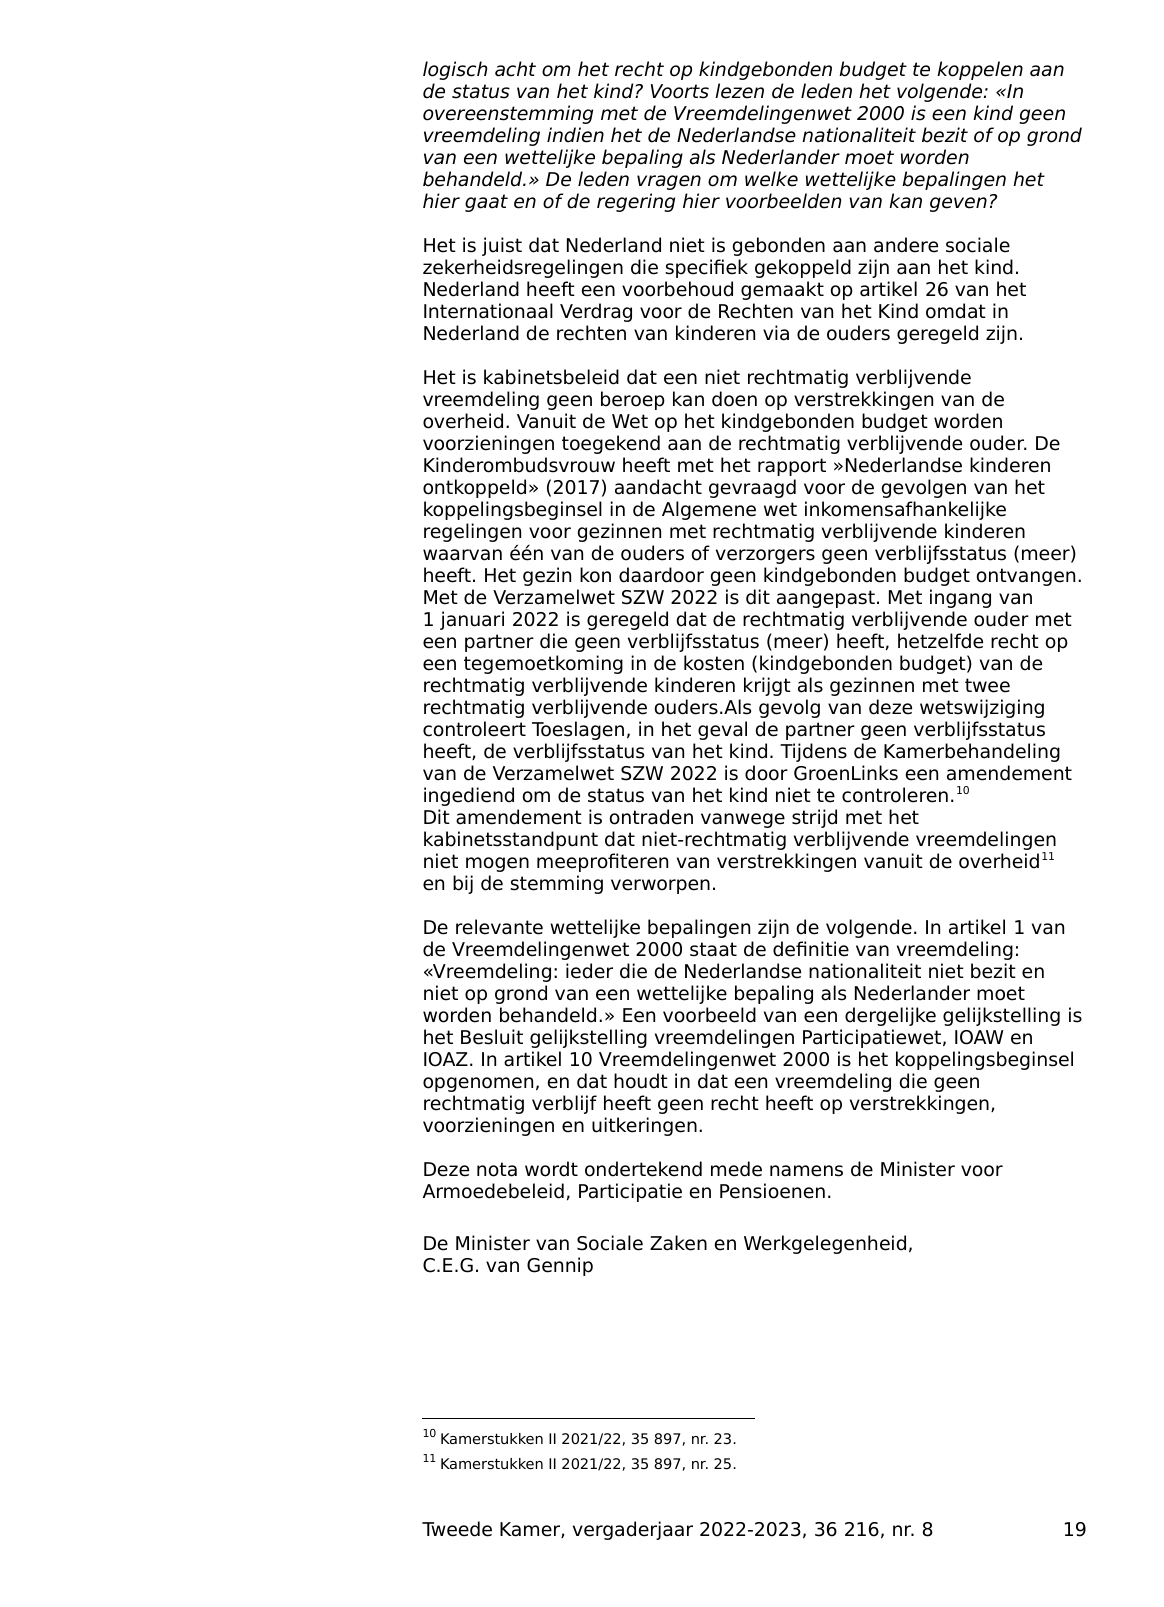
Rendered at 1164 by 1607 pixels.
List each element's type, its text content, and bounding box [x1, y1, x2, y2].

text Deze nota wordt ondertekend mede namens de Minister voor Armoedebeleid, Participatie en Pensioenen. [422, 1159, 1087, 1203]
text De Minister van Sociale Zaken en Werkgelegenheid, C.E.G. van Gennip [422, 1233, 1087, 1277]
text Kamerstukken II 2021/22, 35 897, nr. 23. [422, 1427, 1087, 1449]
text logisch acht om het recht op kindgebonden budget te koppelen aan de status van het kind? Voorts lezen de leden het volgende: «In overeenstemming met de Vreemdelingenwet 2000 is een kind geen vreemdeling indien het de Nederlandse nationaliteit bezit of op grond van een wettelijke bepaling als Nederlander moet worden behandeld.» De leden vragen om welke wettelijke bepalingen het hier gaat en of de regering hier voorbeelden van kan geven? [422, 59, 1087, 213]
text Kamerstukken II 2021/22, 35 897, nr. 25. [422, 1452, 1087, 1474]
text Het is kabinetsbeleid dat een niet rechtmatig verblijvende vreemdeling geen beroep kan doen op verstrekkingen van de overheid. Vanuit de Wet op het kindgebonden budget worden voorzieningen toegekend aan de rechtmatig verblijvende ouder. De Kinderombudsvrouw heeft met het rapport »Nederlandse kinderen ontkoppeld» (2017) aandacht gevraagd voor de gevolgen van het koppelingsbeginsel in de Algemene wet inkomensafhankelijke regelingen voor gezinnen met rechtmatig verblijvende kinderen waarvan één van de ouders of verzorgers geen verblijfsstatus (meer) heeft. Het gezin kon daardoor geen kindgebonden budget ontvangen. Met de Verzamelwet SZW 2022 is dit aangepast. Met ingang van 1 januari 2022 is geregeld dat de rechtmatig verblijvende ouder met een partner die geen verblijfsstatus (meer) heeft, hetzelfde recht op een tegemoetkoming in de kosten (kindgebonden budget) van de rechtmatig verblijvende kinderen krijgt als gezinnen met twee rechtmatig verblijvende ouders.Als gevolg van deze wetswijziging controleert Toeslagen, in het geval de partner geen verblijfsstatus heeft, de verblijfsstatus van het kind. Tijdens de Kamerbehandeling van de Verzamelwet SZW 2022 is door GroenLinks een amendement ingediend om de status van het kind niet te controleren. [422, 367, 1087, 807]
text De relevante wettelijke bepalingen zijn de volgende. In artikel 1 van de Vreemdelingenwet 2000 staat de definitie van vreemdeling: «Vreemdeling: ieder die de Nederlandse nationaliteit niet bezit en niet op grond van een wettelijke bepaling als Nederlander moet worden behandeld.» Een voorbeeld van een dergelijke gelijkstelling is het Besluit gelijkstelling vreemdelingen Participatiewet, IOAW en IOAZ. In artikel 10 Vreemdelingenwet 2000 is het koppelingsbeginsel opgenomen, en dat houdt in dat een vreemdeling die geen rechtmatig verblijf heeft geen recht heeft op verstrekkingen, voorzieningen en uitkeringen. [422, 917, 1087, 1137]
text Dit amendement is ontraden vanwege strijd met het kabinetsstandpunt dat niet-rechtmatig verblijvende vreemdelingen niet mogen meeprofiteren van verstrekkingen vanuit de overheid en bij de stemming verworpen. [422, 807, 1087, 895]
text Het is juist dat Nederland niet is gebonden aan andere sociale zekerheidsregelingen die specifiek gekoppeld zijn aan het kind. Nederland heeft een voorbehoud gemaakt op artikel 26 van het Internationaal Verdrag voor de Rechten van het Kind omdat in Nederland de rechten van kinderen via de ouders geregeld zijn. [422, 235, 1087, 345]
